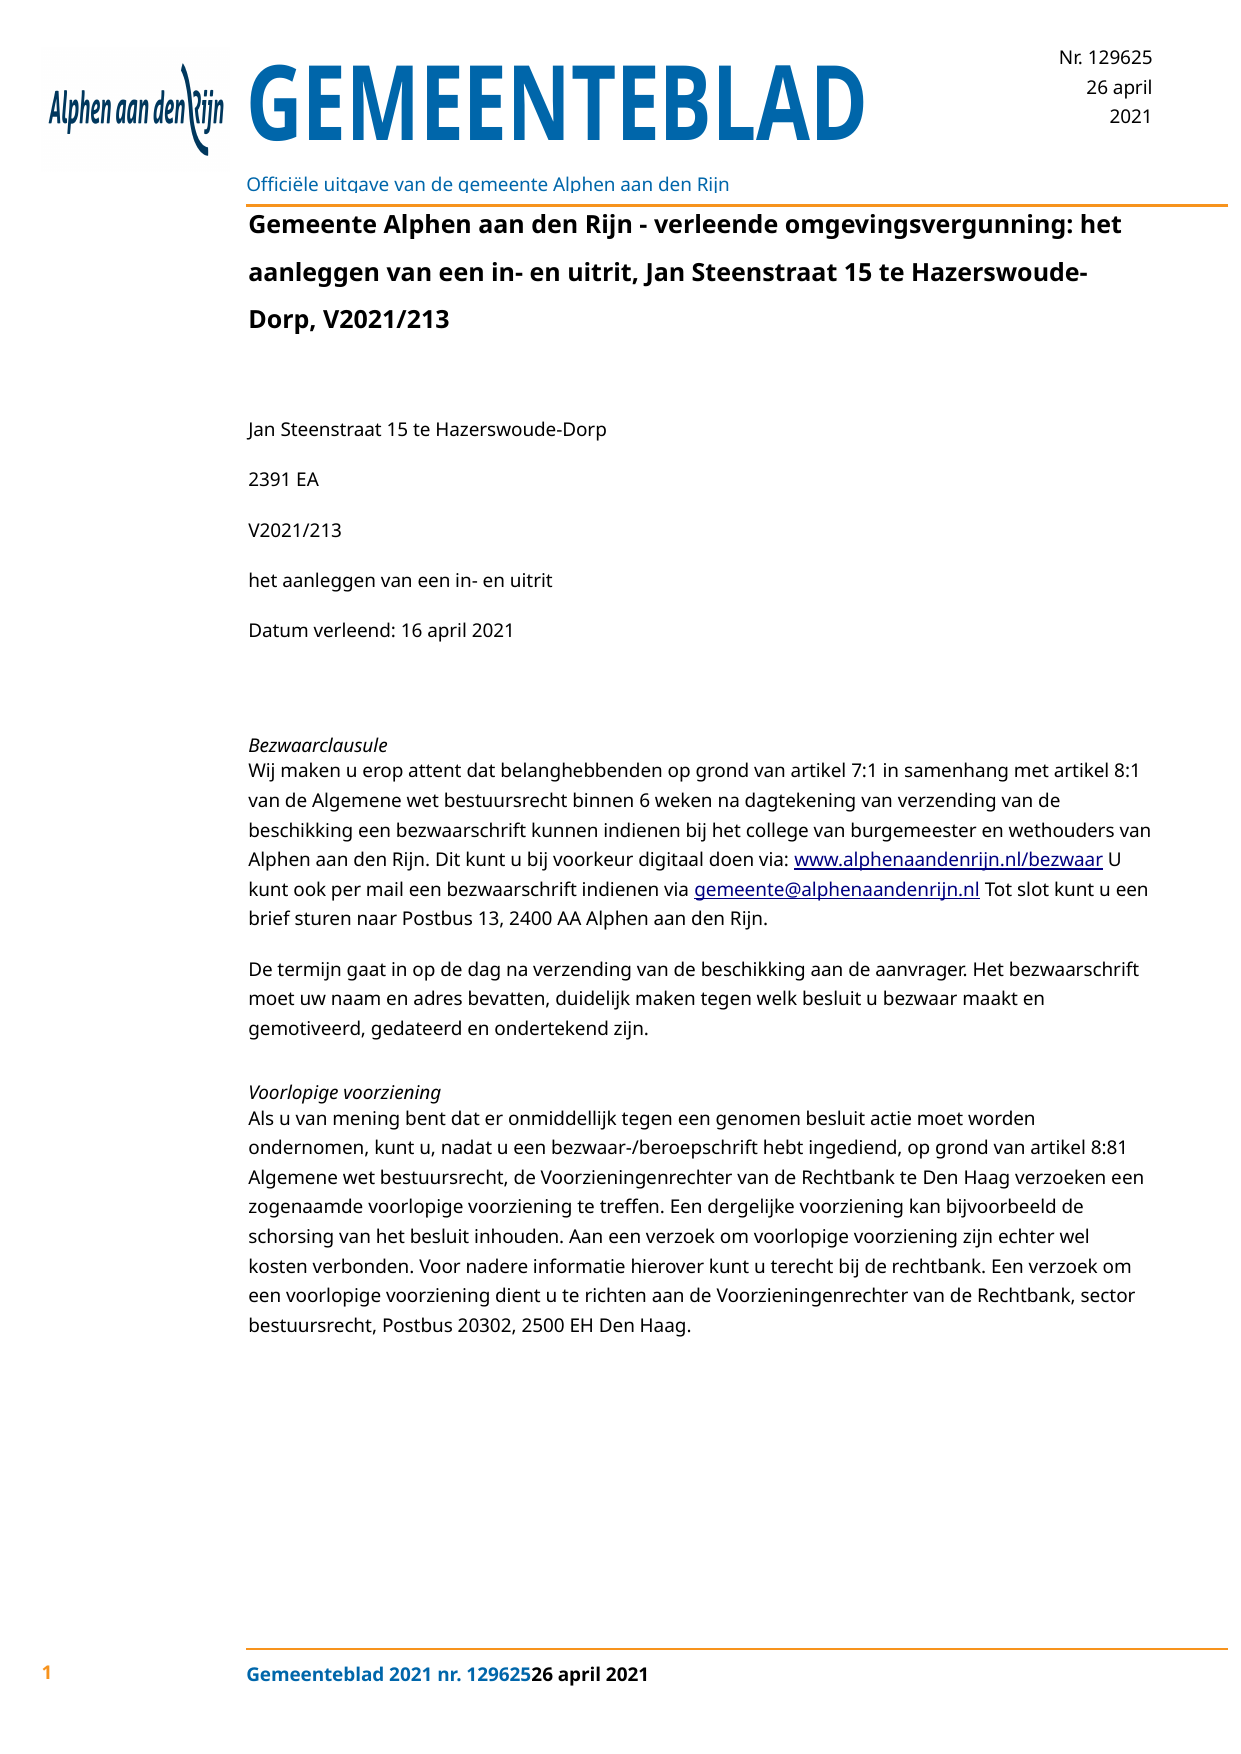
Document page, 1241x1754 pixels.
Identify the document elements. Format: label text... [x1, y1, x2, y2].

text Voorlopige voorziening [248, 1079, 1152, 1105]
text het aanleggen van een in- en uitrit [248, 567, 1152, 593]
text 2391 EA [248, 466, 1152, 492]
text Bezwaarclausule [248, 732, 1152, 758]
text V2021/213 [248, 517, 1152, 542]
text Gemeente Alphen aan den Rijn - verleende omgevingsvergunning: het aanleggen van een in- en uitrit, Jan Steenstraat 15 te Hazerswoude-Dorp, V2021/213 [248, 207, 1152, 336]
text Wij maken u erop attent dat belanghebbenden op grond van artikel 7:1 in samenhang met artikel 8:1 van de Algemene wet bestuursrecht binnen 6 weken na dagtekening van verzending van de beschikking een bezwaarschrift kunnen indienen bij het college van burgemeester en wethouders van Alphen aan den Rijn. Dit kunt u bij voorkeur digitaal doen via: www.alphenaandenrijn.nl/bezwaar U kunt ook per mail een bezwaarschrift indienen via gemeente@alphenaandenrijn.nl Tot slot kunt u een brief sturen naar Postbus 13, 2400 AA Alphen aan den Rijn. [248, 758, 1152, 931]
text Als u van mening bent dat er onmiddellijk tegen een genomen besluit actie moet worden ondernomen, kunt u, nadat u een bezwaar-/beroepschrift hebt ingediend, op grond van artikel 8:81 Algemene wet bestuursrecht, de Voorzieningenrechter van de Rechtbank te Den Haag verzoeken een zogenaamde voorlopige voorziening te treffen. Een dergelijke voorziening kan bijvoorbeeld de schorsing van het besluit inhouden. Aan een verzoek om voorlopige voorziening zijn echter wel kosten verbonden. Voor nadere informatie hierover kunt u terecht bij de rechtbank. Een verzoek om een voorlopige voorziening dient u te richten aan de Voorzieningenrechter van de Rechtbank, sector bestuursrecht, Postbus 20302, 2500 EH Den Haag. [248, 1105, 1152, 1338]
text De termijn gaat in op de dag na verzending van de beschikking aan de aanvrager. Het bezwaarschrift moet uw naam en adres bevatten, duidelijk maken tegen welk besluit u bezwaar maakt en gemotiveerd, gedateerd en ondertekend zijn. [248, 956, 1152, 1041]
picture [41, 47, 231, 172]
text Jan Steenstraat 15 te Hazerswoude-Dorp [248, 416, 1152, 442]
text Datum verleend: 16 april 2021 [248, 618, 1152, 643]
